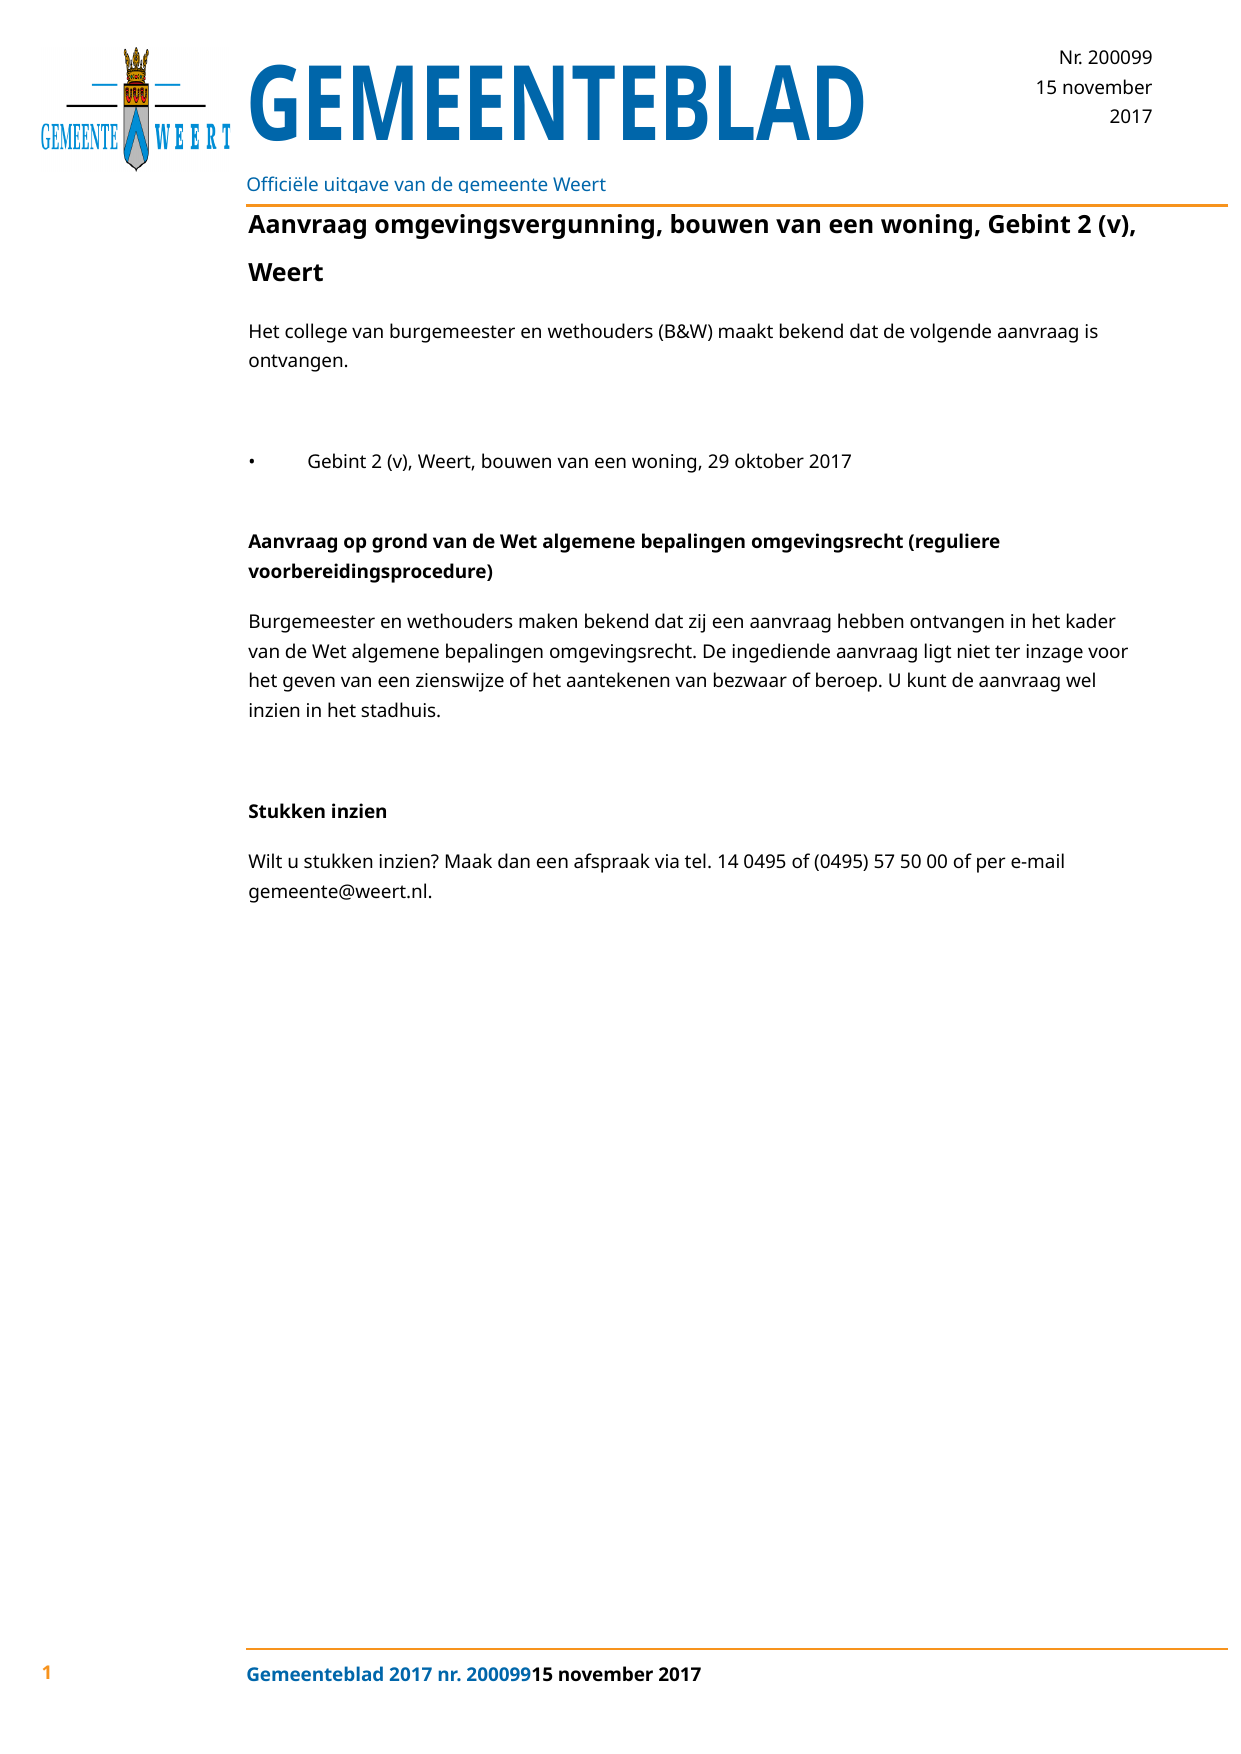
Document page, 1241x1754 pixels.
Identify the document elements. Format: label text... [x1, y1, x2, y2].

list Gebint 2 (v), Weert, bouwen van een woning, 29 oktober 2017 [248, 448, 1152, 474]
text Burgemeester en wethouders maken bekend dat zij een aanvraag hebben ontvangen in het kader van de Wet algemene bepalingen omgevingsrecht. De ingediende aanvraag ligt niet ter inzage voor het geven van een zienswijze of het aantekenen van bezwaar of beroep. U kunt de aanvraag wel inzien in het stadhuis. [248, 608, 1152, 723]
text Stukken inzien [248, 798, 1152, 824]
text Aanvraag op grond van de Wet algemene bepalingen omgevingsrecht (reguliere voorbereidingsprocedure) [248, 528, 1152, 584]
picture [41, 47, 231, 172]
text Aanvraag omgevingsvergunning, bouwen van een woning, Gebint 2 (v), Weert [248, 207, 1152, 288]
text Wilt u stukken inzien? Maak dan een afspraak via tel. 14 0495 of (0495) 57 50 00 of per e-mail gemeente@weert.nl. [248, 848, 1152, 904]
text Het college van burgemeester en wethouders (B&W) maakt bekend dat de volgende aanvraag is ontvangen. [248, 318, 1152, 373]
